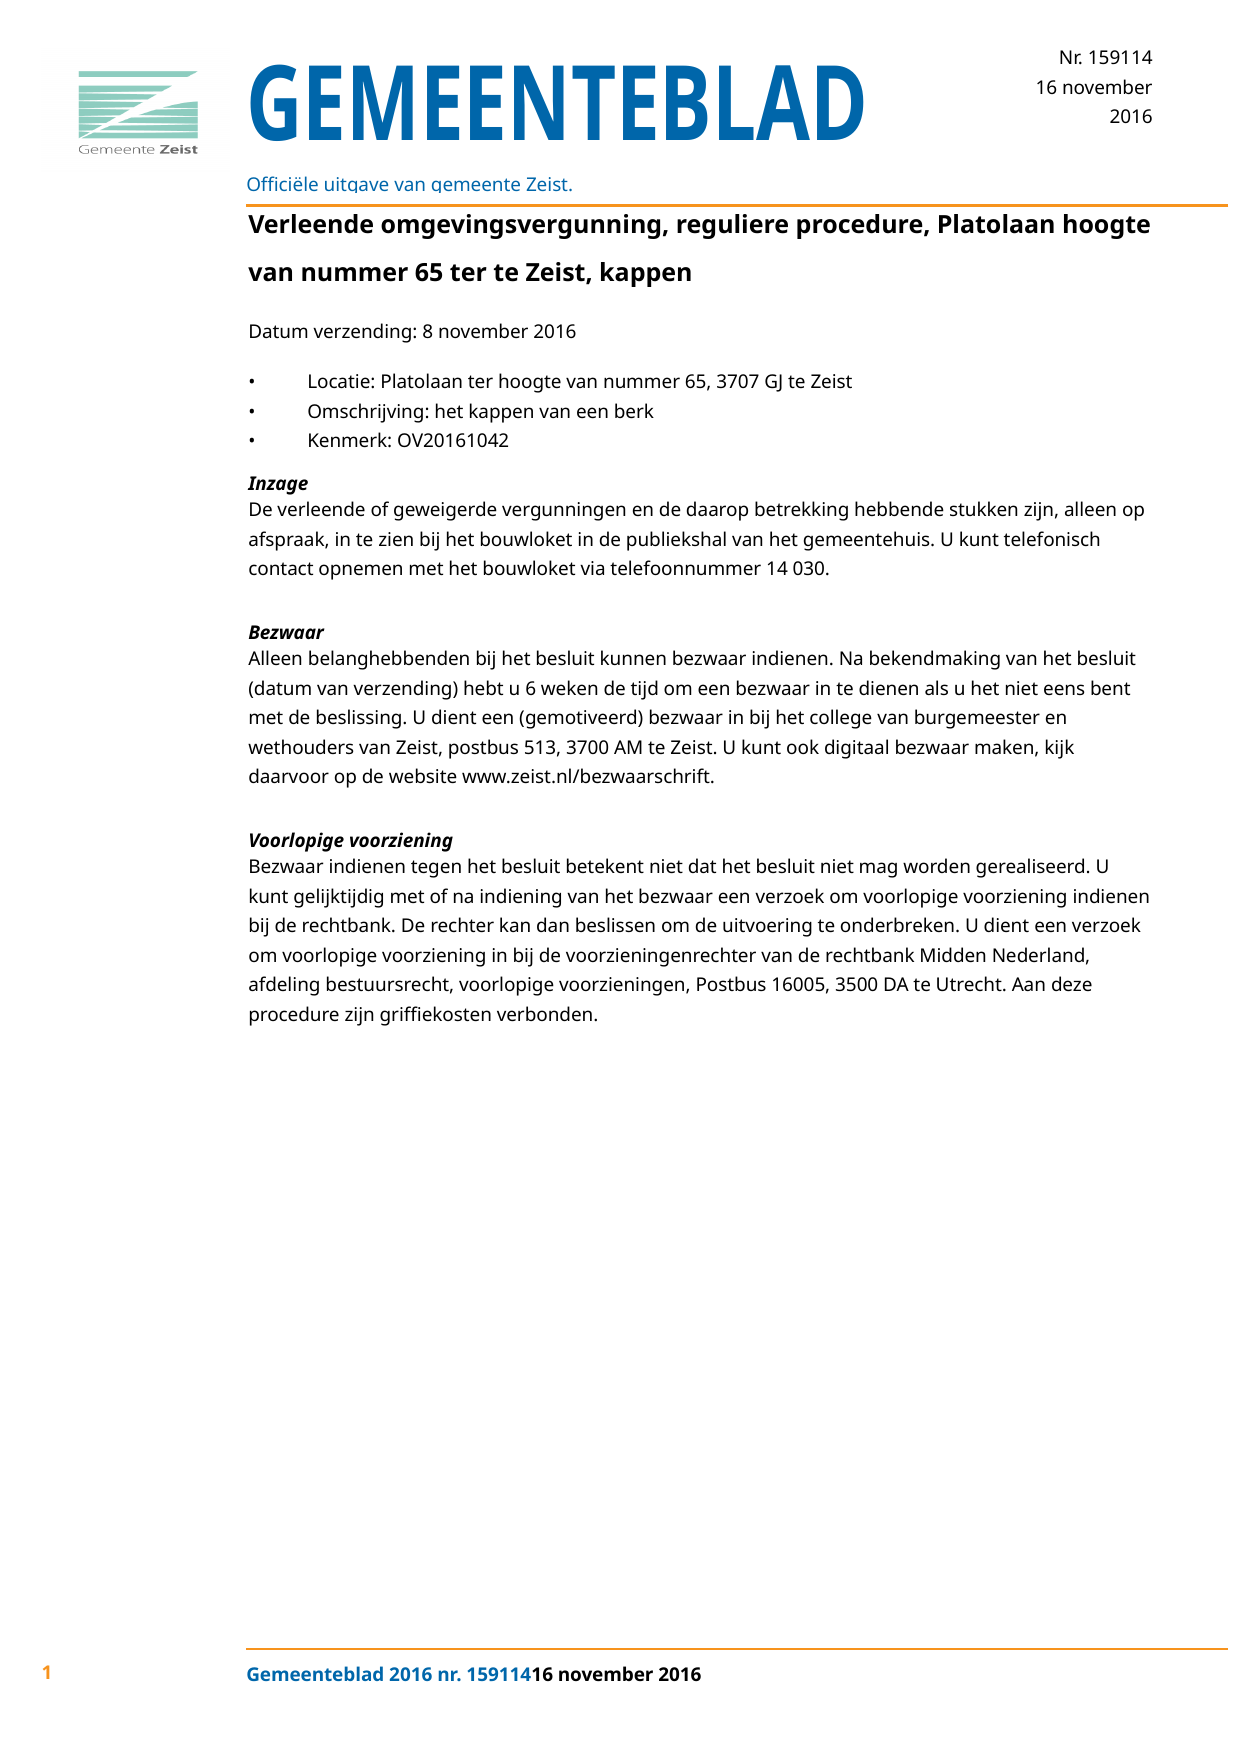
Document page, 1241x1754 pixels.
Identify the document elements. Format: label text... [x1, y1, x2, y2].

text Inzage [248, 471, 1152, 496]
text Voorlopige voorziening [248, 827, 1152, 853]
list Locatie: Platolaan ter hoogte van nummer 65, 3707 GJ te Zeist [248, 368, 1152, 394]
picture [41, 47, 231, 172]
text De verleende of geweigerde vergunningen en de daarop betrekking hebbende stukken zijn, alleen op afspraak, in te zien bij het bouwloket in de publiekshal van het gemeentehuis. U kunt telefonisch contact opnemen met het bouwloket via telefoonnummer 14 030. [248, 496, 1152, 581]
list Kenmerk: OV20161042 [248, 427, 1152, 453]
list Omschrijving: het kappen van een berk [248, 398, 1152, 424]
text Verleende omgevingsvergunning, reguliere procedure, Platolaan hoogte van nummer 65 ter te Zeist, kappen [248, 207, 1152, 288]
text Bezwaar [248, 619, 1152, 645]
text Datum verzending: 8 november 2016 [248, 318, 1152, 344]
text Alleen belanghebbenden bij het besluit kunnen bezwaar indienen. Na bekendmaking van het besluit (datum van verzending) hebt u 6 weken de tijd om een bezwaar in te dienen als u het niet eens bent met de beslissing. U dient een (gemotiveerd) bezwaar in bij het college van burgemeester en wethouders van Zeist, postbus 513, 3700 AM te Zeist. U kunt ook digitaal bezwaar maken, kijk daarvoor op de website www.zeist.nl/bezwaarschrift. [248, 645, 1152, 789]
text Bezwaar indienen tegen het besluit betekent niet dat het besluit niet mag worden gerealiseerd. U kunt gelijktijdig met of na indiening van het bezwaar een verzoek om voorlopige voorziening indienen bij de rechtbank. De rechter kan dan beslissen om de uitvoering te onderbreken. U dient een verzoek om voorlopige voorziening in bij de voorzieningenrechter van de rechtbank Midden Nederland, afdeling bestuursrecht, voorlopige voorzieningen, Postbus 16005, 3500 DA te Utrecht. Aan deze procedure zijn griffiekosten verbonden. [248, 853, 1152, 1027]
